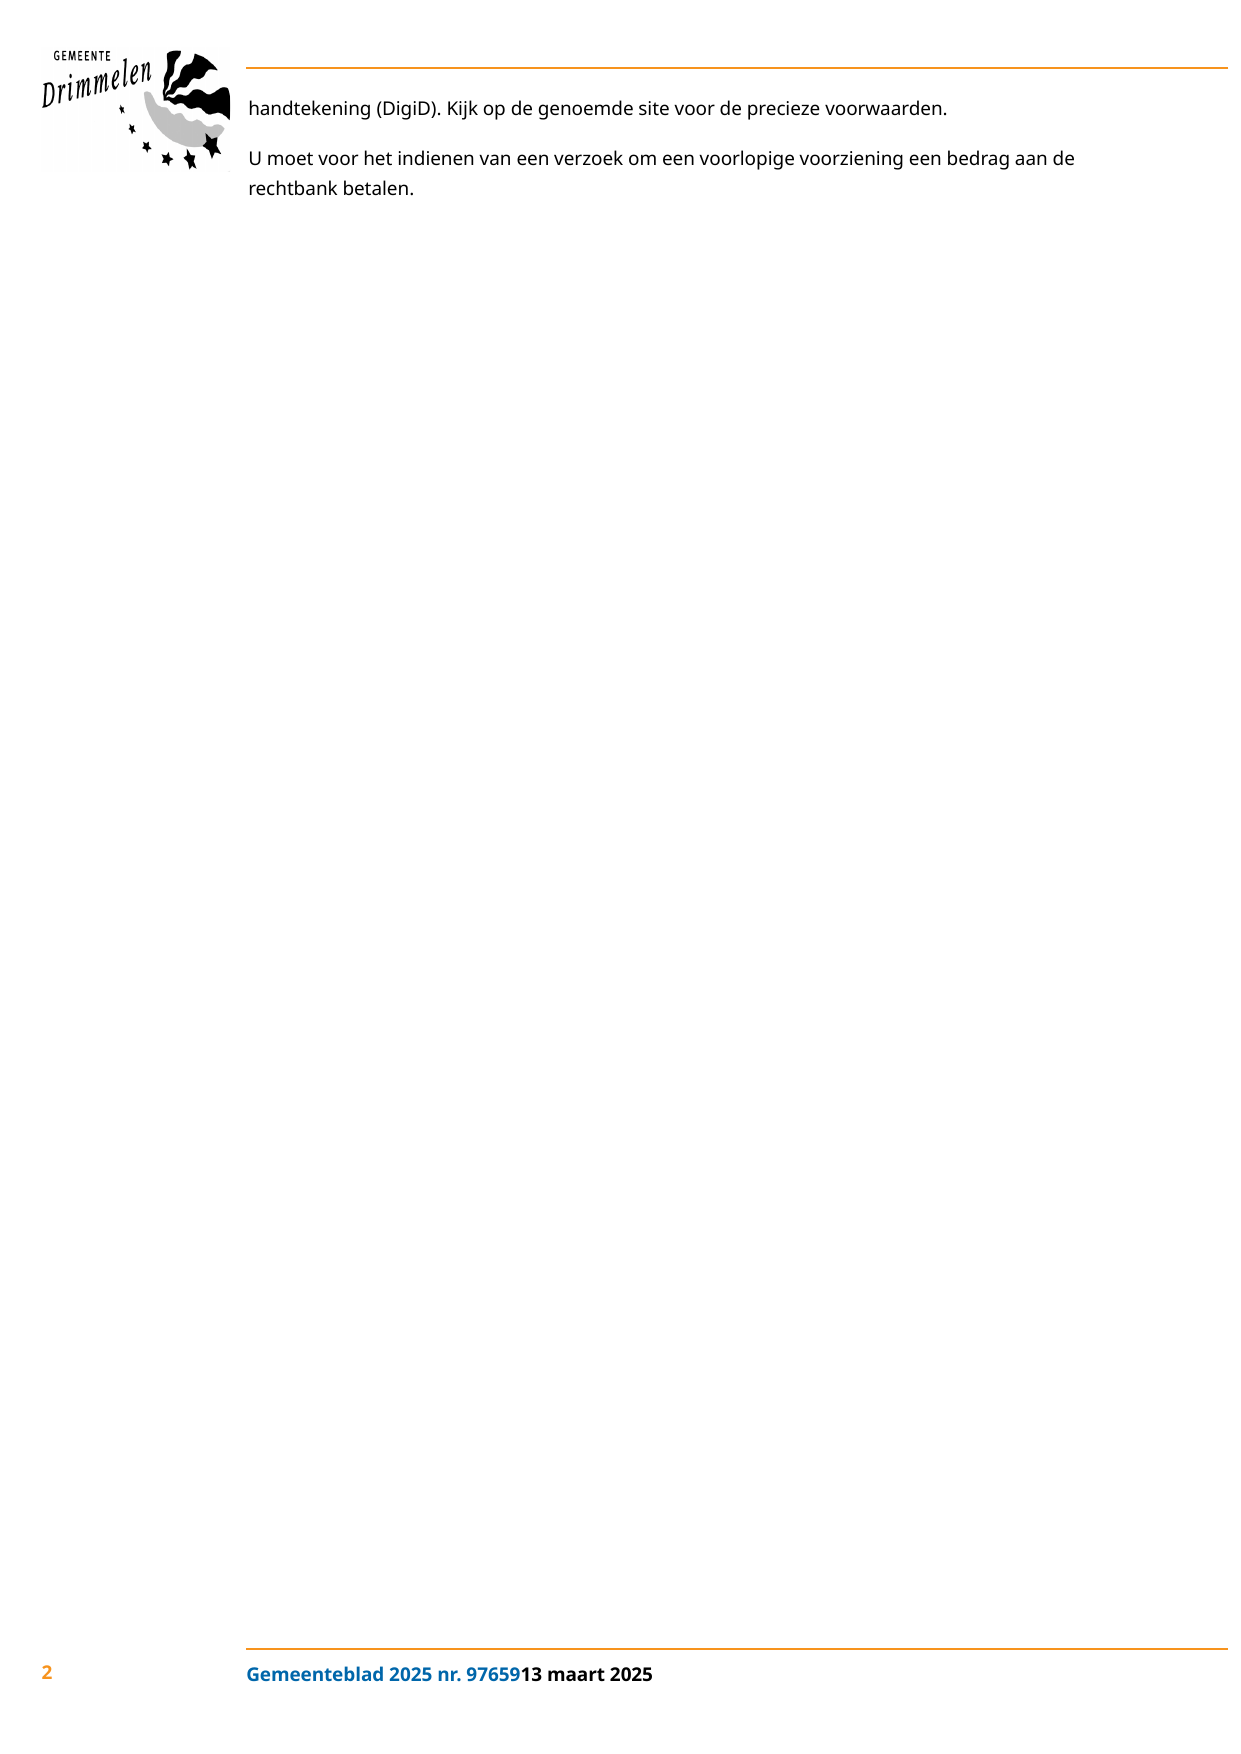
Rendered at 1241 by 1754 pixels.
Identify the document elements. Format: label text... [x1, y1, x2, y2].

text U moet voor het indienen van een verzoek om een voorlopige voorziening een bedrag aan de rechtbank betalen. [248, 145, 1152, 201]
text handtekening (DigiD). Kijk op de genoemde site voor de precieze voorwaarden. [248, 95, 1152, 121]
picture [41, 47, 231, 172]
